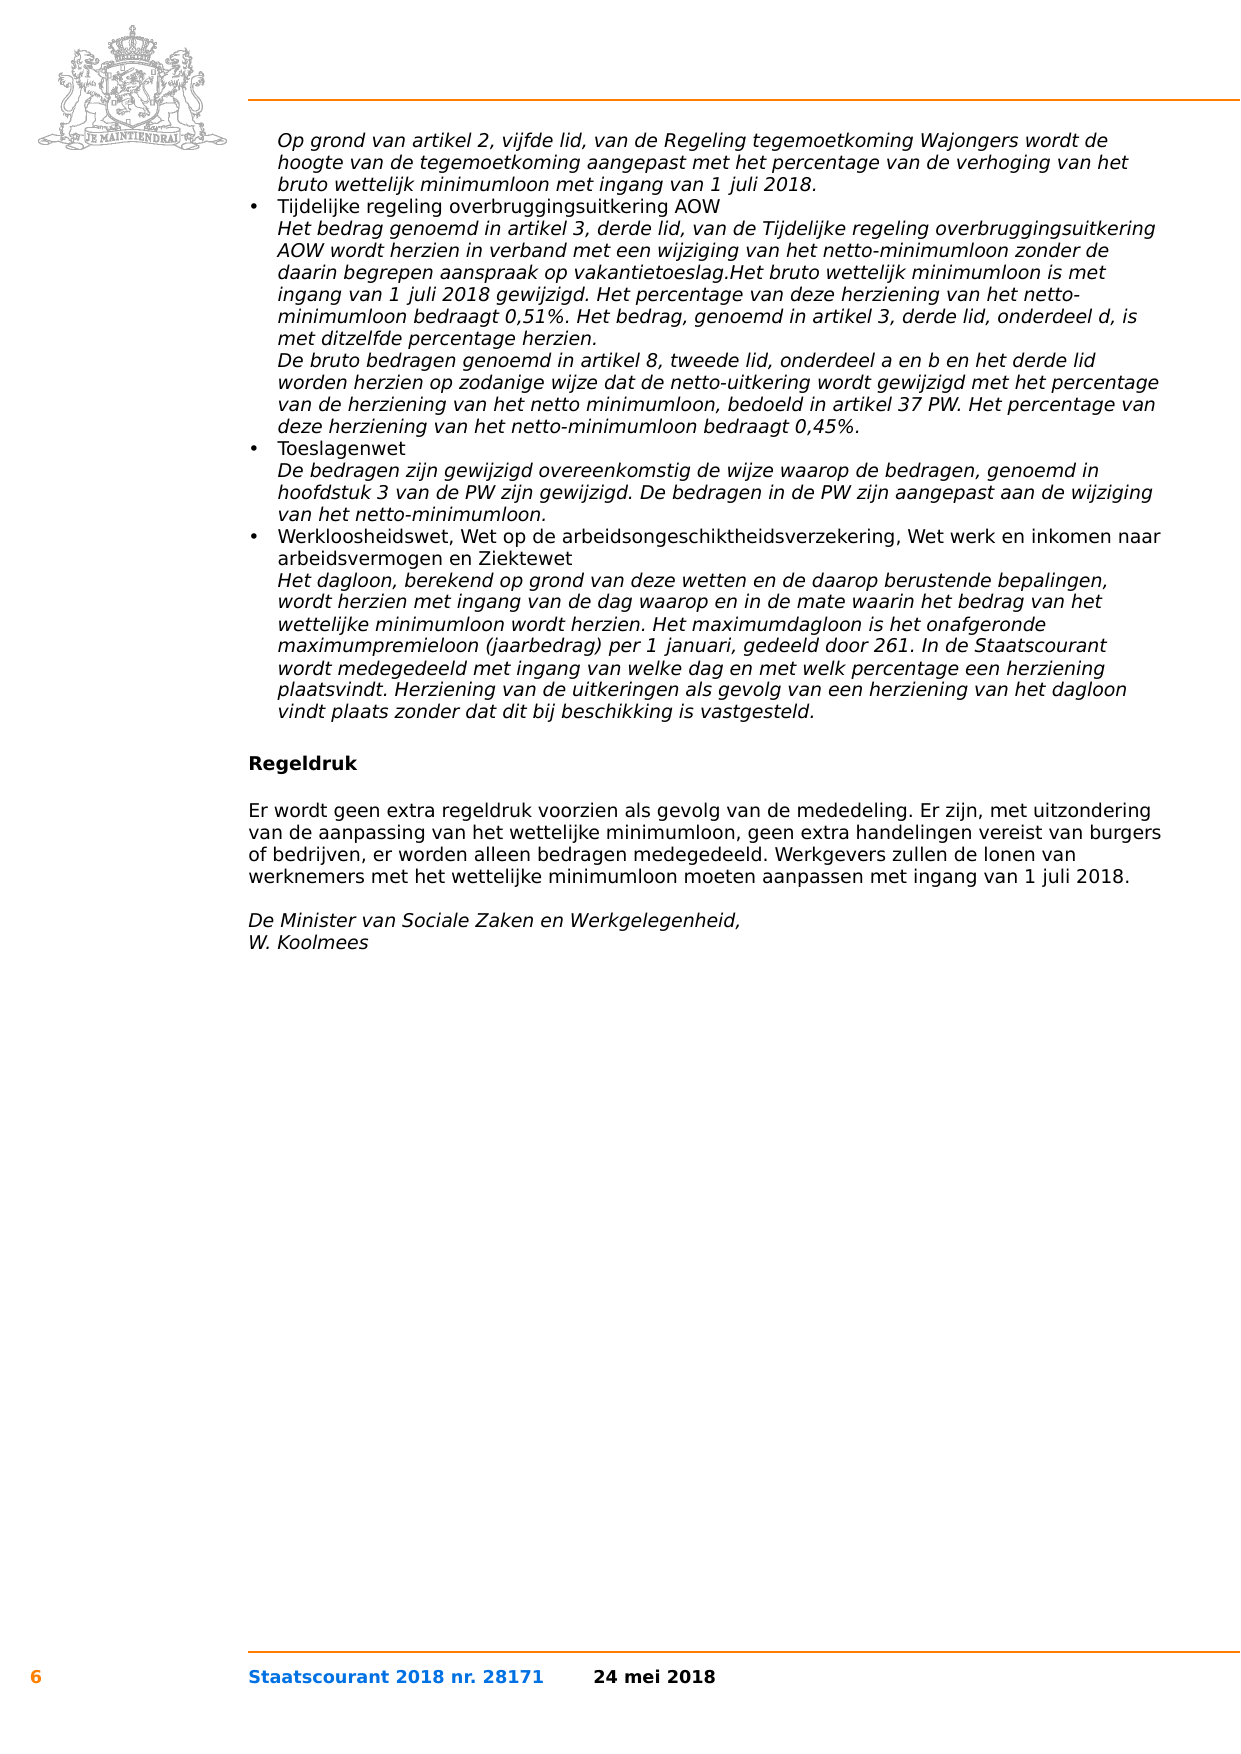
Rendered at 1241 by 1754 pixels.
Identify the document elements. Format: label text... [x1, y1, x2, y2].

subtitle Regeldruk [248, 753, 1163, 775]
text De bedragen zijn gewijzigd overeenkomstig de wijze waarop de bedragen, genoemd in hoofdstuk 3 van de PW zijn gewijzigd. De bedragen in de PW zijn aangepast aan de wijziging van het netto-minimumloon. [277, 459, 1163, 526]
text Het bedrag genoemd in artikel 3, derde lid, van de Tijdelijke regeling overbruggingsuitkering AOW wordt herzien in verband met een wijziging van het netto-minimumloon zonder de daarin begrepen aanspraak op vakantietoeslag.Het bruto wettelijk minimumloon is met ingang van 1 juli 2018 gewijzigd. Het percentage van deze herziening van het netto-minimumloon bedraagt 0,51%. Het bedrag, genoemd in artikel 3, derde lid, onderdeel d, is met ditzelfde percentage herzien. [277, 218, 1163, 350]
text Er wordt geen extra regeldruk voorzien als gevolg van de mededeling. Er zijn, met uitzondering van de aanpassing van het wettelijke minimumloon, geen extra handelingen vereist van burgers of bedrijven, er worden alleen bedragen medegedeeld. Werkgevers zullen de lonen van werknemers met het wettelijke minimumloon moeten aanpassen met ingang van 1 juli 2018. [248, 800, 1163, 888]
text De Minister van Sociale Zaken en Werkgelegenheid, W. Koolmees [248, 910, 1163, 954]
picture [38, 25, 227, 150]
text • Toeslagenwet [248, 438, 1163, 459]
text Op grond van artikel 2, vijfde lid, van de Regeling tegemoetkoming Wajongers wordt de hoogte van de tegemoetkoming aangepast met het percentage van de verhoging van het bruto wettelijk minimumloon met ingang van 1 juli 2018. [277, 130, 1163, 196]
text Het dagloon, berekend op grond van deze wetten en de daarop berustende bepalingen, wordt herzien met ingang van de dag waarop en in de mate waarin het bedrag van het wettelijke minimumloon wordt herzien. Het maximumdagloon is het onafgeronde maximumpremieloon (jaarbedrag) per 1 januari, gedeeld door 261. In de Staatscourant wordt medegedeeld met ingang van welke dag en met welk percentage een herziening plaatsvindt. Herziening van de uitkeringen als gevolg van een herziening van het dagloon vindt plaats zonder dat dit bij beschikking is vastgesteld. [277, 569, 1163, 723]
text De bruto bedragen genoemd in artikel 8, tweede lid, onderdeel a en b en het derde lid worden herzien op zodanige wijze dat de netto-uitkering wordt gewijzigd met het percentage van de herziening van het netto minimumloon, bedoeld in artikel 37 PW. Het percentage van deze herziening van het netto-minimumloon bedraagt 0,45%. [277, 350, 1163, 438]
text • Werkloosheidswet, Wet op de arbeidsongeschiktheidsverzekering, Wet werk en inkomen naar arbeidsvermogen en Ziektewet [248, 526, 1163, 569]
text • Tijdelijke regeling overbruggingsuitkering AOW [248, 196, 1163, 218]
